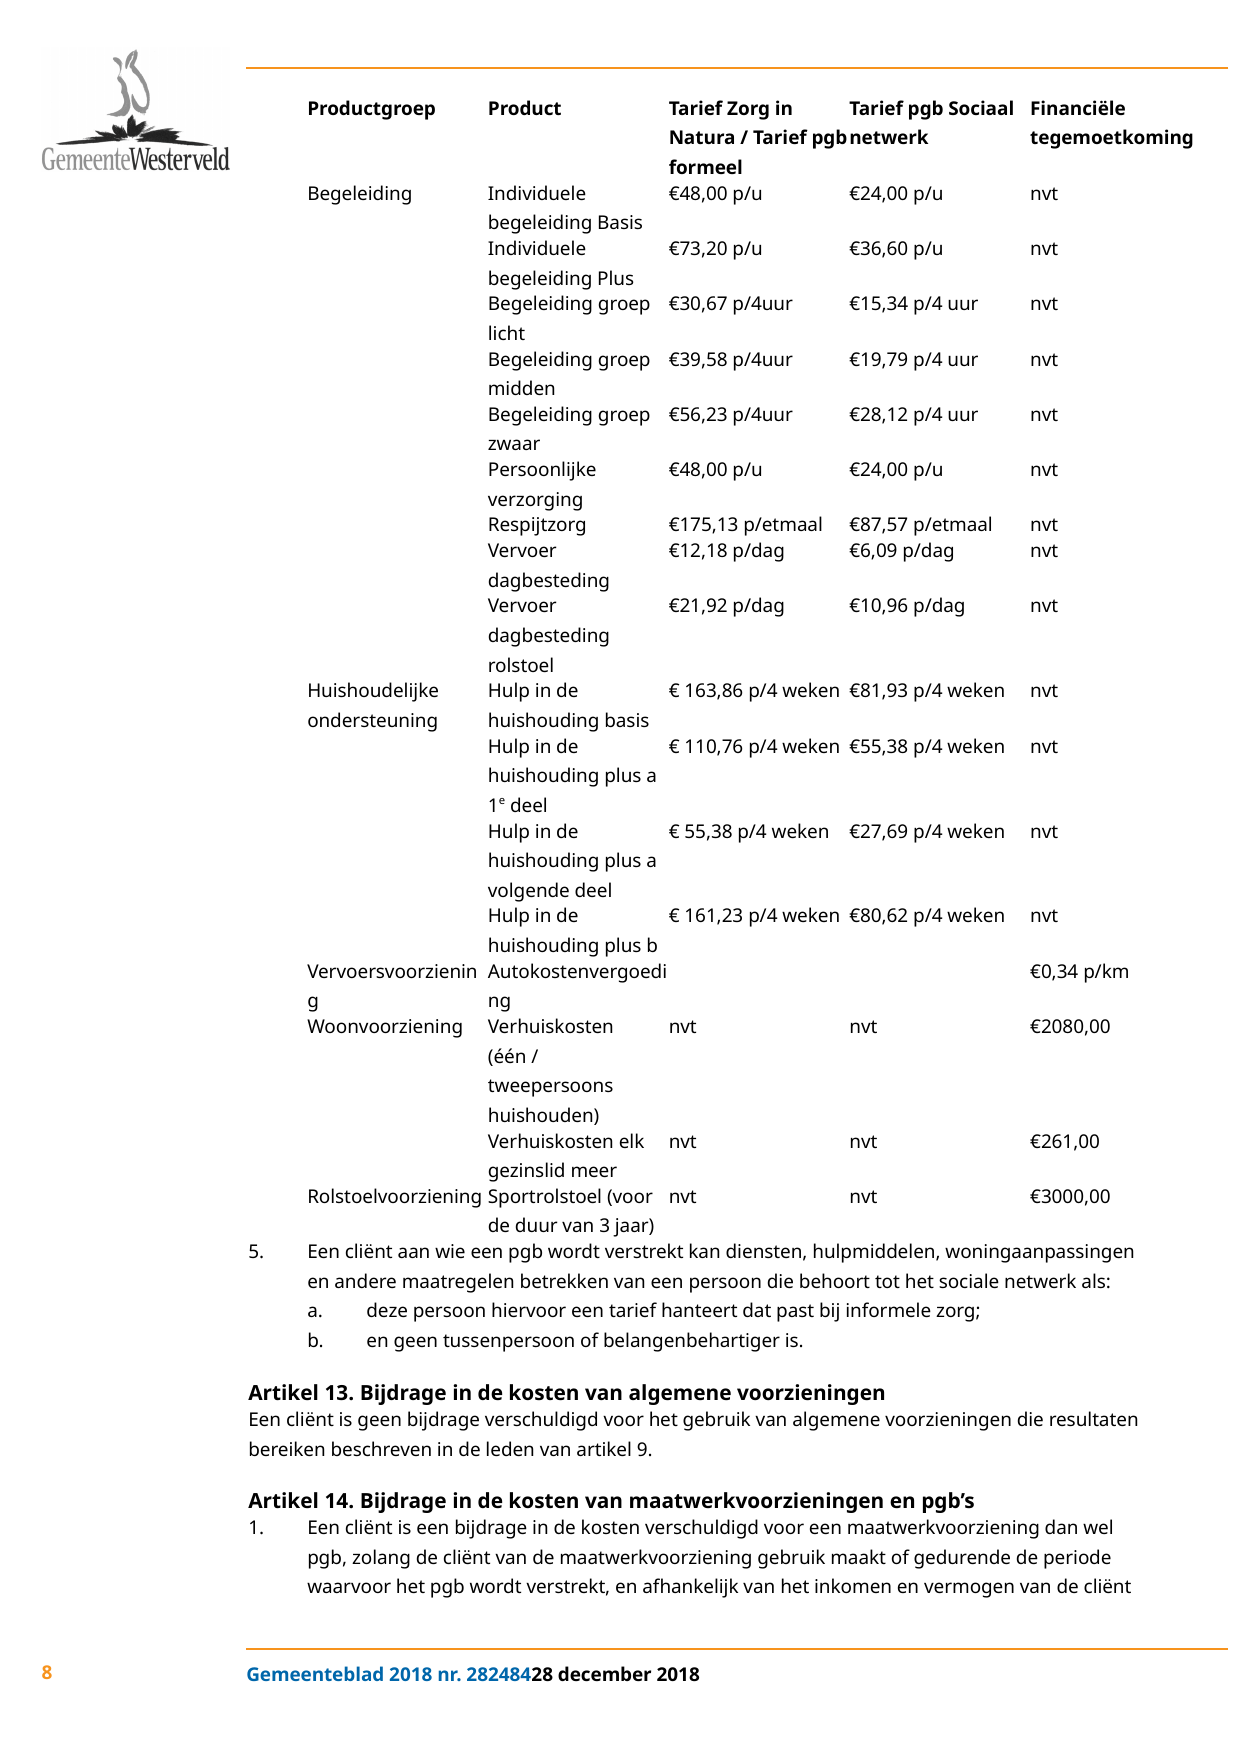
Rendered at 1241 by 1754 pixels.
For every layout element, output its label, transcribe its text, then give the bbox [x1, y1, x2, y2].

table_cell [307, 903, 488, 958]
table_cell €24,00 p/u [849, 180, 1030, 235]
table_cell Persoonlijke verzorging [488, 456, 668, 512]
table_cell € 163,86 p/4 weken [669, 678, 849, 733]
list Een cliënt aan wie een pgb wordt verstrekt kan diensten, hulpmiddelen, woningaanpassingen en andere maatregelen betrekken van een persoon die behoort tot het sociale netwerk als: [248, 1238, 1152, 1294]
table_cell €80,62 p/4 weken [849, 903, 1030, 958]
table_cell €48,00 p/u [669, 456, 849, 512]
table_cell €39,58 p/4uur [669, 346, 849, 401]
table_cell Begeleiding groep midden [488, 346, 668, 401]
table_cell nvt [669, 1183, 849, 1238]
table_cell €0,34 p/km [1030, 958, 1211, 1013]
table_cell nvt [1030, 512, 1211, 537]
table_cell [307, 538, 488, 593]
table_cell €15,34 p/4 uur [849, 290, 1030, 346]
table_cell €261,00 [1030, 1128, 1211, 1183]
table_cell €19,79 p/4 uur [849, 346, 1030, 401]
table_cell € 110,76 p/4 weken [669, 733, 849, 818]
table_cell [307, 733, 488, 818]
table_cell €12,18 p/dag [669, 538, 849, 593]
table_cell €10,96 p/dag [849, 593, 1030, 678]
table_cell €56,23 p/4uur [669, 401, 849, 456]
table_cell €48,00 p/u [669, 180, 849, 235]
picture [41, 47, 231, 172]
table_cell nvt [1030, 180, 1211, 235]
table_cell [307, 290, 488, 346]
table_cell €27,69 p/4 weken [849, 818, 1030, 903]
table_cell [307, 346, 488, 401]
table_cell Huishoudelijke ondersteuning [307, 678, 488, 733]
table_cell Verhuiskosten elk gezinslid meer [488, 1128, 668, 1183]
table_cell €28,12 p/4 uur [849, 401, 1030, 456]
table_cell Vervoer dagbesteding rolstoel [488, 593, 668, 678]
table_cell nvt [1030, 818, 1211, 903]
table_cell [849, 958, 1030, 1013]
table_cell €2080,00 [1030, 1013, 1211, 1128]
table_cell nvt [849, 1128, 1030, 1183]
table_cell €87,57 p/etmaal [849, 512, 1030, 537]
table_cell Begeleiding groep licht [488, 290, 668, 346]
table_cell nvt [1030, 733, 1211, 818]
table_cell [307, 818, 488, 903]
table_cell Begeleiding [307, 180, 488, 235]
table_cell Individuele begeleiding Plus [488, 235, 668, 290]
table_header Financiële tegemoetkoming [1030, 95, 1211, 180]
table_cell Autokostenvergoeding [488, 958, 668, 1013]
table_cell nvt [1030, 456, 1211, 512]
table_header Tarief pgb Sociaal netwerk [849, 95, 1030, 180]
table_cell Hulp in de huishouding plus a 1e deel [488, 733, 668, 818]
table_cell € 161,23 p/4 weken [669, 903, 849, 958]
table_cell [307, 593, 488, 678]
table_cell Sportrolstoel (voor de duur van 3 jaar) [488, 1183, 668, 1238]
table_cell nvt [1030, 290, 1211, 346]
table_cell Respijtzorg [488, 512, 668, 537]
table_cell Woonvoorziening [307, 1013, 488, 1128]
table_header Productgroep [307, 95, 488, 180]
table_cell [669, 958, 849, 1013]
list deze persoon hiervoor een tarief hanteert dat past bij informele zorg; [307, 1298, 1152, 1323]
table_cell €30,67 p/4uur [669, 290, 849, 346]
table_cell nvt [1030, 538, 1211, 593]
table_cell nvt [1030, 235, 1211, 290]
table_cell €3000,00 [1030, 1183, 1211, 1238]
table_cell nvt [849, 1013, 1030, 1128]
table_header Product [488, 95, 668, 180]
table_header Tarief Zorg in Natura / Tarief pgb formeel [669, 95, 849, 180]
table_cell [307, 235, 488, 290]
table_cell [307, 512, 488, 537]
text Artikel 14. Bijdrage in de kosten van maatwerkvoorzieningen en pgb’s [248, 1486, 1152, 1514]
table_cell €36,60 p/u [849, 235, 1030, 290]
table_cell Verhuiskosten (één / tweepersoons huishouden) [488, 1013, 668, 1128]
list en geen tussenpersoon of belangenbehartiger is. [307, 1327, 1152, 1353]
table_cell Begeleiding groep zwaar [488, 401, 668, 456]
table_cell €81,93 p/4 weken [849, 678, 1030, 733]
table_cell nvt [1030, 346, 1211, 401]
table_cell Vervoersvoorziening [307, 958, 488, 1013]
table_cell nvt [1030, 401, 1211, 456]
table_cell €24,00 p/u [849, 456, 1030, 512]
table_cell Hulp in de huishouding plus b [488, 903, 668, 958]
table_cell nvt [1030, 903, 1211, 958]
table_cell [307, 456, 488, 512]
table_cell Vervoer dagbesteding [488, 538, 668, 593]
table_cell nvt [669, 1128, 849, 1183]
table_cell nvt [849, 1183, 1030, 1238]
table_cell nvt [1030, 593, 1211, 678]
table_cell € 55,38 p/4 weken [669, 818, 849, 903]
table_cell [307, 401, 488, 456]
text Artikel 13. Bijdrage in de kosten van algemene voorzieningen [248, 1378, 1152, 1406]
table_cell €175,13 p/etmaal [669, 512, 849, 537]
table_cell Individuele begeleiding Basis [488, 180, 668, 235]
table_cell Hulp in de huishouding plus a volgende deel [488, 818, 668, 903]
table_cell [307, 1128, 488, 1183]
list Een cliënt is een bijdrage in de kosten verschuldigd voor een maatwerkvoorziening dan wel pgb, zolang de cliënt van de maatwerkvoorziening gebruik maakt of gedurende de periode waarvoor het pgb wordt verstrekt, en afhankelijk van het inkomen en vermogen van de cliënt [248, 1514, 1152, 1599]
table_cell €21,92 p/dag [669, 593, 849, 678]
table_cell €55,38 p/4 weken [849, 733, 1030, 818]
table_cell nvt [669, 1013, 849, 1128]
table_cell nvt [1030, 678, 1211, 733]
table_cell Hulp in de huishouding basis [488, 678, 668, 733]
table_cell Rolstoelvoorziening [307, 1183, 488, 1238]
table_cell €73,20 p/u [669, 235, 849, 290]
table_cell €6,09 p/dag [849, 538, 1030, 593]
text Een cliënt is geen bijdrage verschuldigd voor het gebruik van algemene voorzieningen die resultaten bereiken beschreven in de leden van artikel 9. [248, 1406, 1152, 1461]
